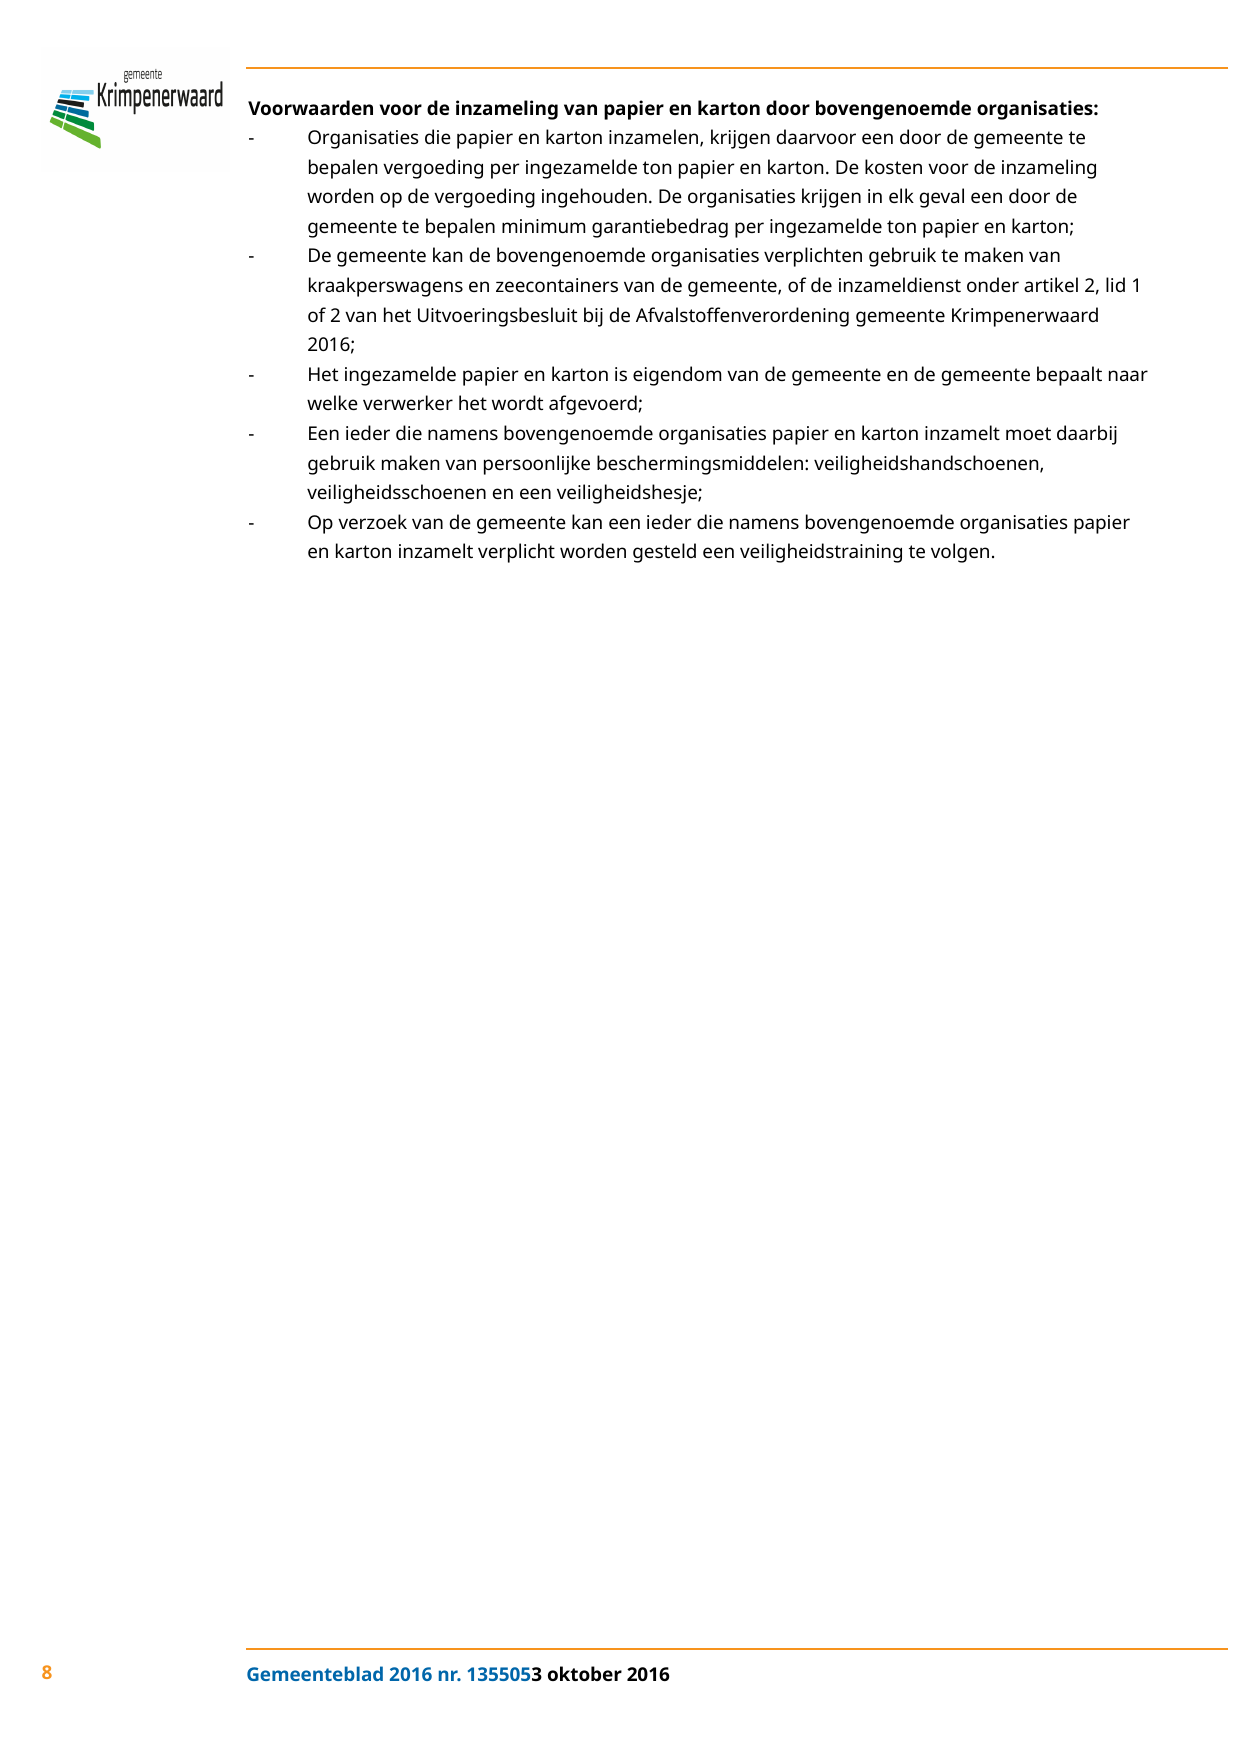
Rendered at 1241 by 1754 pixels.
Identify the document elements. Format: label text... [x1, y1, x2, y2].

list Het ingezamelde papier en karton is eigendom van de gemeente en de gemeente bepaalt naar welke verwerker het wordt afgevoerd; [248, 361, 1152, 416]
list Organisaties die papier en karton inzamelen, krijgen daarvoor een door de gemeente te bepalen vergoeding per ingezamelde ton papier en karton. De kosten voor de inzameling worden op de vergoeding ingehouden. De organisaties krijgen in elk geval een door de gemeente te bepalen minimum garantiebedrag per ingezamelde ton papier en karton; [248, 124, 1152, 239]
list Een ieder die namens bovengenoemde organisaties papier en karton inzamelt moet daarbij gebruik maken van persoonlijke beschermingsmiddelen: veiligheidshandschoenen, veiligheidsschoenen en een veiligheidshesje; [248, 420, 1152, 505]
list Op verzoek van de gemeente kan een ieder die namens bovengenoemde organisaties papier en karton inzamelt verplicht worden gesteld een veiligheidstraining te volgen. [248, 509, 1152, 564]
picture [41, 47, 231, 172]
text Voorwaarden voor de inzameling van papier en karton door bovengenoemde organisaties: [248, 95, 1152, 121]
list De gemeente kan de bovengenoemde organisaties verplichten gebruik te maken van kraakperswagens en zeecontainers van de gemeente, of de inzameldienst onder artikel 2, lid 1 of 2 van het Uitvoeringsbesluit bij de Afvalstoffenverordening gemeente Krimpenerwaard 2016; [248, 243, 1152, 357]
